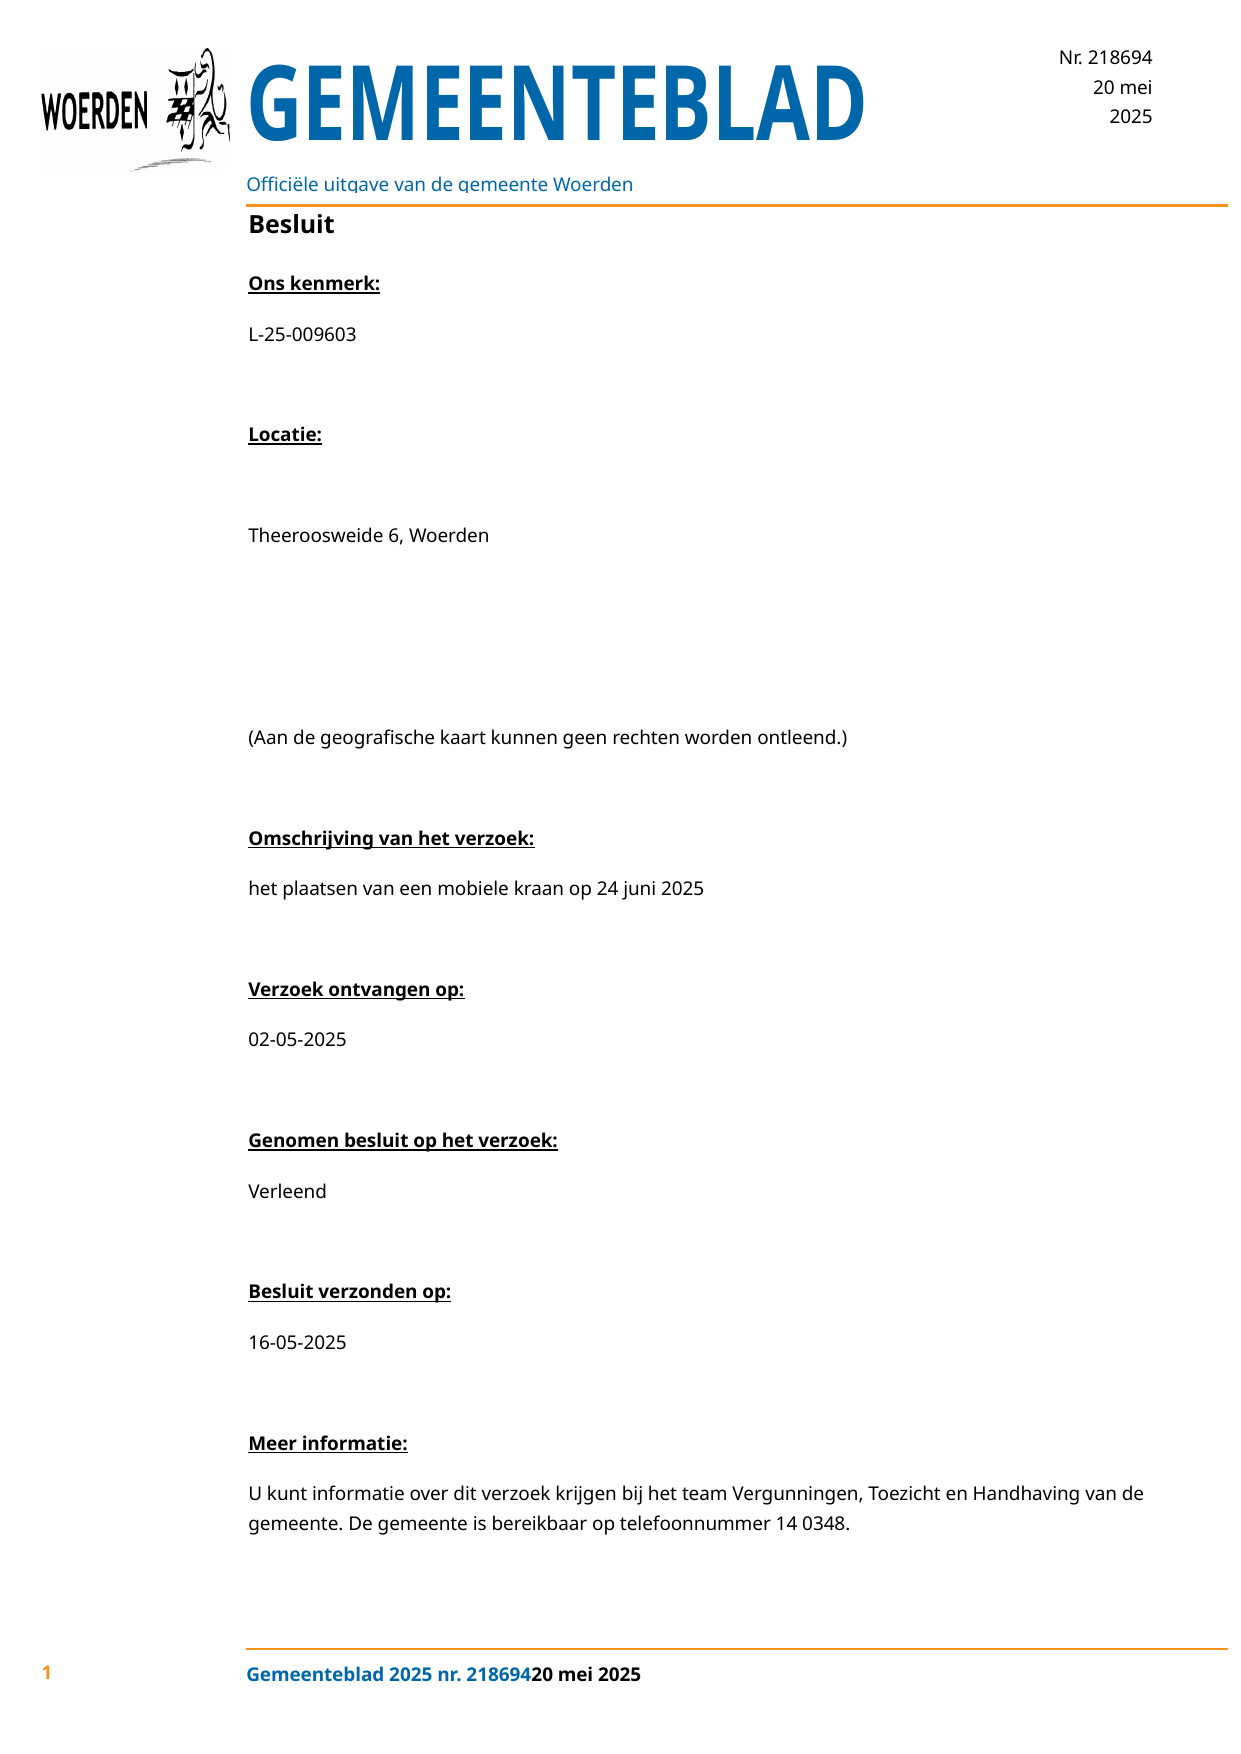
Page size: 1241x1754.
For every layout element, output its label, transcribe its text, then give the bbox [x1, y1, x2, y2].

text U kunt informatie over dit verzoek krijgen bij het team Vergunningen, Toezicht en Handhaving van de gemeente. De gemeente is bereikbaar op telefoonnummer 14 0348. [248, 1480, 1152, 1536]
text Ons kenmerk: [248, 270, 1152, 296]
text Verzoek ontvangen op: [248, 976, 1152, 1002]
text 16-05-2025 [248, 1329, 1152, 1355]
text Besluit verzonden op: [248, 1279, 1152, 1304]
text L-25-009603 [248, 321, 1152, 346]
text 02-05-2025 [248, 1027, 1152, 1052]
text Besluit [248, 207, 1152, 241]
text Verleend [248, 1178, 1152, 1203]
text het plaatsen van een mobiele kraan op 24 juni 2025 [248, 875, 1152, 901]
picture [41, 47, 231, 172]
text Omschrijving van het verzoek: [248, 825, 1152, 851]
text Locatie: [248, 422, 1152, 447]
text Genomen besluit op het verzoek: [248, 1127, 1152, 1153]
text (Aan de geografische kaart kunnen geen rechten worden ontleend.) [248, 724, 1152, 750]
text Theeroosweide 6, Woerden [248, 522, 1152, 548]
text Meer informatie: [248, 1430, 1152, 1456]
